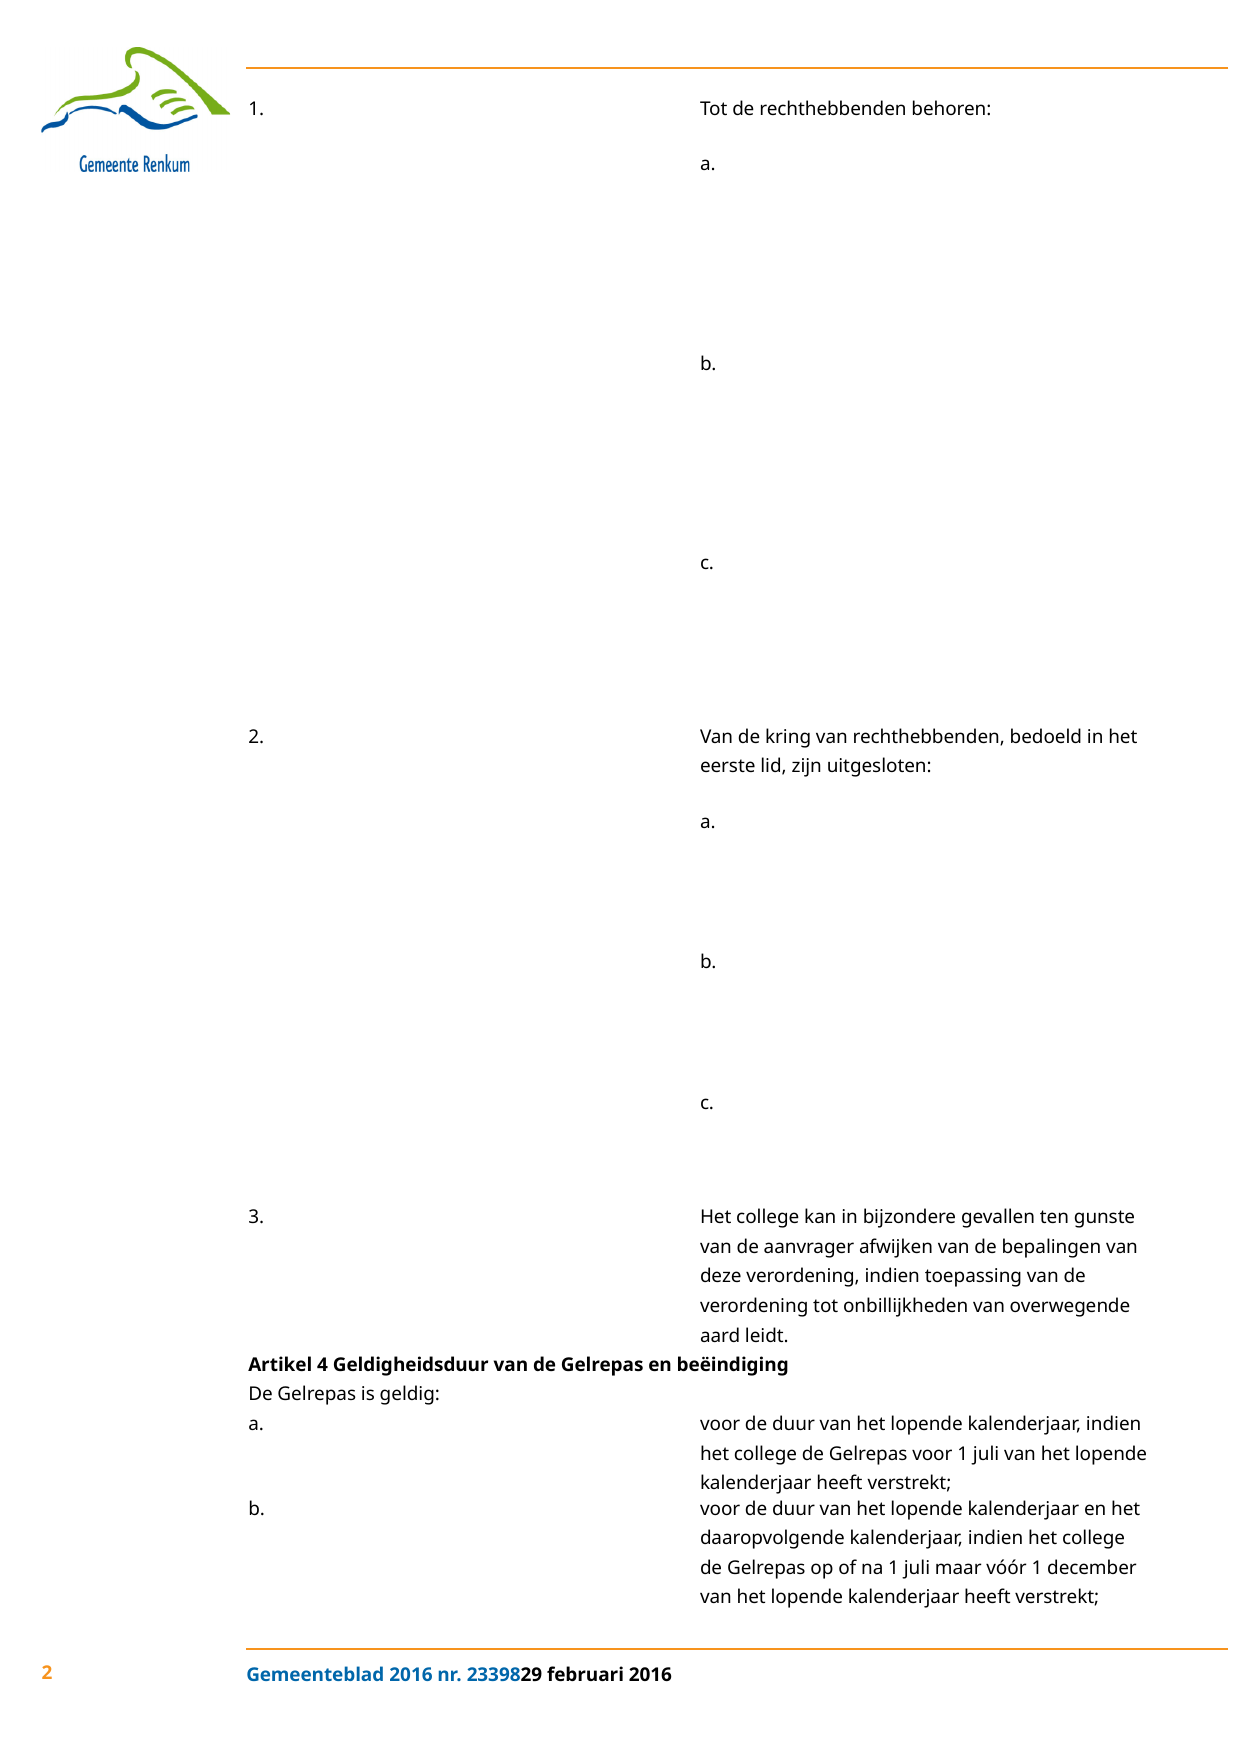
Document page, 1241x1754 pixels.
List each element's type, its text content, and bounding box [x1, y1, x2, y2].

table_header a. [700, 808, 1152, 893]
table_header a. [700, 150, 1152, 294]
table_header [700, 294, 1152, 350]
table_header voor de duur van het lopende kalenderjaar, indien het college de Gelrepas voor 1 juli van het lopende kalenderjaar heeft verstrekt; [700, 1410, 1152, 1495]
table_cell b. [248, 1495, 700, 1609]
table_cell Van de kring van rechthebbenden, bedoeld in het eerste lid, zijn uitgesloten: [700, 723, 1152, 808]
table_cell 3. [248, 1204, 700, 1348]
table_header c. [700, 549, 1152, 723]
table_header Tot de rechthebbenden behoren: [700, 95, 1152, 150]
table_header a. [248, 1410, 700, 1495]
table_header b. [700, 949, 1152, 1033]
table_header 1. [248, 95, 700, 723]
table_cell voor de duur van het lopende kalenderjaar en het daaropvolgende kalenderjaar, indien het college de Gelrepas op of na 1 juli maar vóór 1 december van het lopende kalenderjaar heeft verstrekt; [700, 1495, 1152, 1609]
table_cell Het college kan in bijzondere gevallen ten gunste van de aanvrager afwijken van de bepalingen van deze verordening, indien toepassing van de verordening tot onbillijkheden van overwegende aard leidt. [700, 1204, 1152, 1348]
table_header b. [700, 350, 1152, 494]
picture [41, 47, 231, 172]
text Artikel 4 Geldigheidsduur van de Gelrepas en beëindiging [248, 1351, 1152, 1377]
table_cell 2. [248, 723, 700, 1203]
table_cell [700, 893, 1152, 949]
text De Gelrepas is geldig: [248, 1380, 1152, 1406]
table_header c. [700, 1089, 1152, 1203]
table_cell [700, 1033, 1152, 1089]
table_header [700, 494, 1152, 549]
